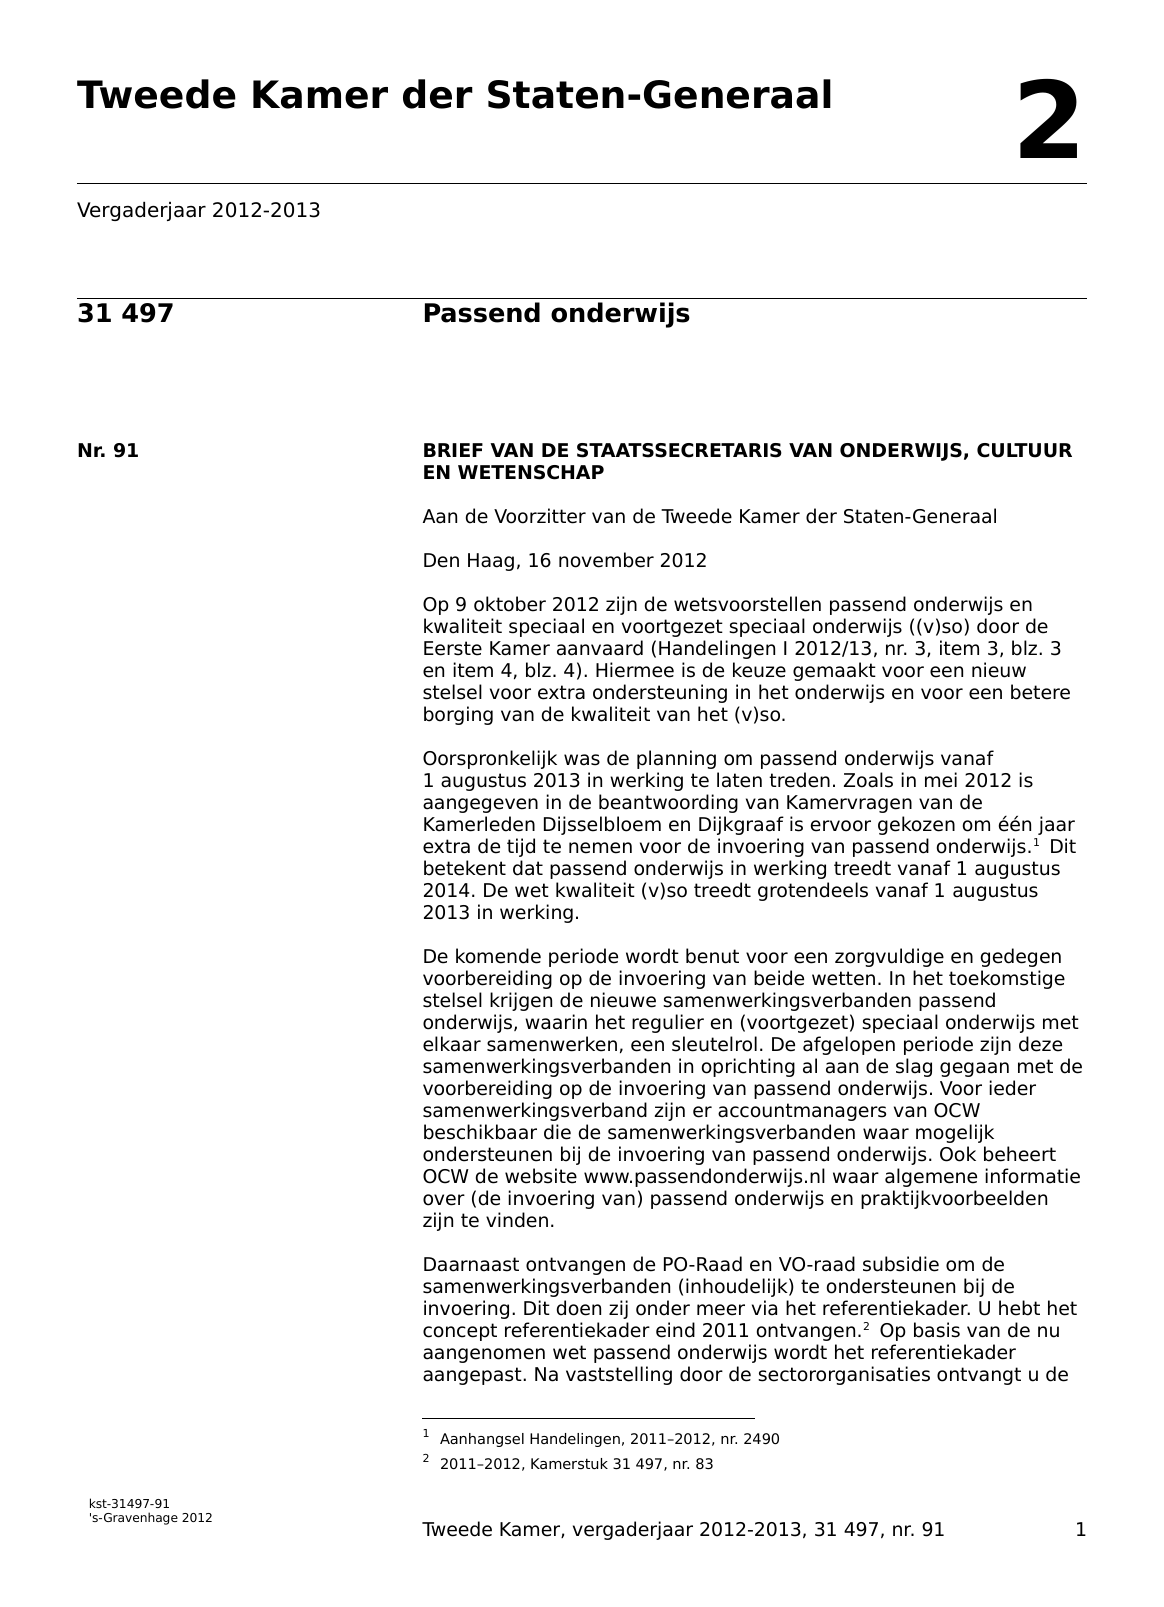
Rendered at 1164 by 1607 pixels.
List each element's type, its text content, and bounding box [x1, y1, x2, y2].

text Den Haag, 16 november 2012 [422, 550, 1087, 572]
subtitle 31 497 Passend onderwijs [77, 299, 1087, 329]
text 2011–2012, Kamerstuk 31 497, nr. 83 [422, 1452, 1087, 1474]
subtitle Nr. 91 BRIEF VAN DE STAATSSECRETARIS VAN ONDERWIJS, CULTUUR EN WETENSCHAP [77, 440, 1087, 484]
text 's-Gravenhage 2012 [88, 1511, 323, 1525]
text Oorspronkelijk was de planning om passend onderwijs vanaf 1 augustus 2013 in werking te laten treden. Zoals in mei 2012 is aangegeven in de beantwoording van Kamervragen van de Kamerleden Dijsselbloem en Dijkgraaf is ervoor gekozen om één jaar extra de tijd te nemen voor de invoering van passend onderwijs. Dit betekent dat passend onderwijs in werking treedt vanaf 1 augustus 2014. De wet kwaliteit (v)so treedt grotendeels vanaf 1 augustus 2013 in werking. [422, 748, 1087, 924]
table_header 2 [886, 59, 1087, 183]
text Aan de Voorzitter van de Tweede Kamer der Staten-Generaal [422, 506, 1087, 528]
text kst-31497-91 [88, 1497, 323, 1511]
text Aanhangsel Handelingen, 2011–2012, nr. 2490 [422, 1427, 1087, 1449]
table_cell Vergaderjaar 2012-2013 [77, 184, 1087, 298]
text De komende periode wordt benut voor een zorgvuldige en gedegen voorbereiding op de invoering van beide wetten. In het toekomstige stelsel krijgen de nieuwe samenwerkingsverbanden passend onderwijs, waarin het regulier en (voortgezet) speciaal onderwijs met elkaar samenwerken, een sleutelrol. De afgelopen periode zijn deze samenwerkingsverbanden in oprichting al aan de slag gegaan met de voorbereiding op de invoering van passend onderwijs. Voor ieder samenwerkingsverband zijn er accountmanagers van OCW beschikbaar die de samenwerkingsverbanden waar mogelijk ondersteunen bij de invoering van passend onderwijs. Ook beheert OCW de website www.passendonderwijs.nl waar algemene informatie over (de invoering van) passend onderwijs en praktijkvoorbeelden zijn te vinden. [422, 946, 1087, 1232]
table_header Tweede Kamer der Staten-Generaal [77, 59, 886, 183]
text Daarnaast ontvangen de PO-Raad en VO-raad subsidie om de samenwerkingsverbanden (inhoudelijk) te ondersteunen bij de invoering. Dit doen zij onder meer via het referentiekader. U hebt het concept referentiekader eind 2011 ontvangen. Op basis van de nu aangenomen wet passend onderwijs wordt het referentiekader aangepast. Na vaststelling door de sectororganisaties ontvangt u de [422, 1254, 1087, 1386]
text Op 9 oktober 2012 zijn de wetsvoorstellen passend onderwijs en kwaliteit speciaal en voortgezet speciaal onderwijs ((v)so) door de Eerste Kamer aanvaard (Handelingen I 2012/13, nr. 3, item 3, blz. 3 en item 4, blz. 4). Hiermee is de keuze gemaakt voor een nieuw stelsel voor extra ondersteuning in het onderwijs en voor een betere borging van de kwaliteit van het (v)so. [422, 594, 1087, 726]
